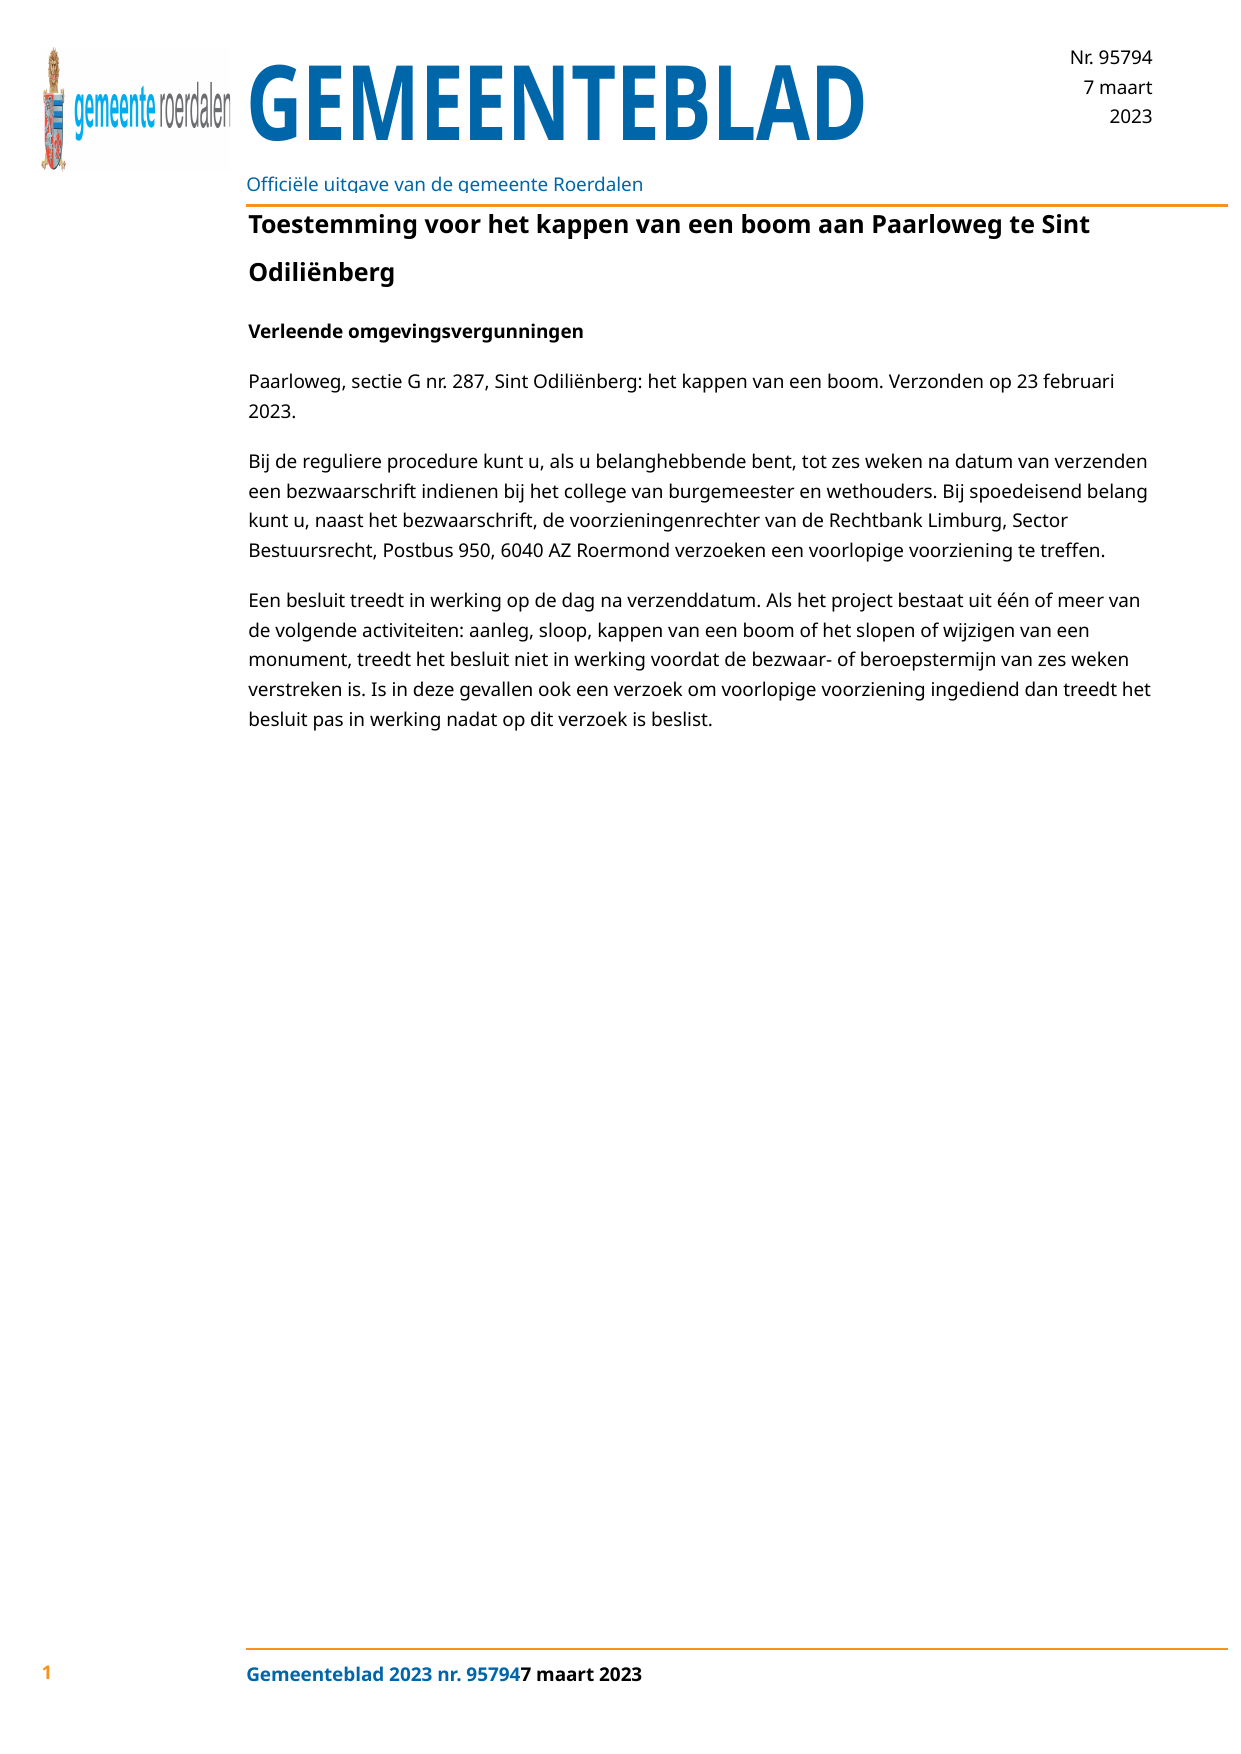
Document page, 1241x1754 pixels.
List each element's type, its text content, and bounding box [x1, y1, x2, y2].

picture [41, 47, 231, 172]
text Bij de reguliere procedure kunt u, als u belanghebbende bent, tot zes weken na datum van verzenden een bezwaarschrift indienen bij het college van burgemeester en wethouders. Bij spoedeisend belang kunt u, naast het bezwaarschrift, de voorzieningenrechter van de Rechtbank Limburg, Sector Bestuursrecht, Postbus 950, 6040 AZ Roermond verzoeken een voorlopige voorziening te treffen. [248, 448, 1152, 563]
text Een besluit treedt in werking op de dag na verzenddatum. Als het project bestaat uit één of meer van de volgende activiteiten: aanleg, sloop, kappen van een boom of het slopen of wijzigen van een monument, treedt het besluit niet in werking voordat de bezwaar- of beroepstermijn van zes weken verstreken is. Is in deze gevallen ook een verzoek om voorlopige voorziening ingediend dan treedt het besluit pas in werking nadat op dit verzoek is beslist. [248, 587, 1152, 732]
text Toestemming voor het kappen van een boom aan Paarloweg te Sint Odiliënberg [248, 207, 1152, 288]
text Paarloweg, sectie G nr. 287, Sint Odiliënberg: het kappen van een boom. Verzonden op 23 februari 2023. [248, 368, 1152, 424]
text Verleende omgevingsvergunningen [248, 318, 1152, 344]
